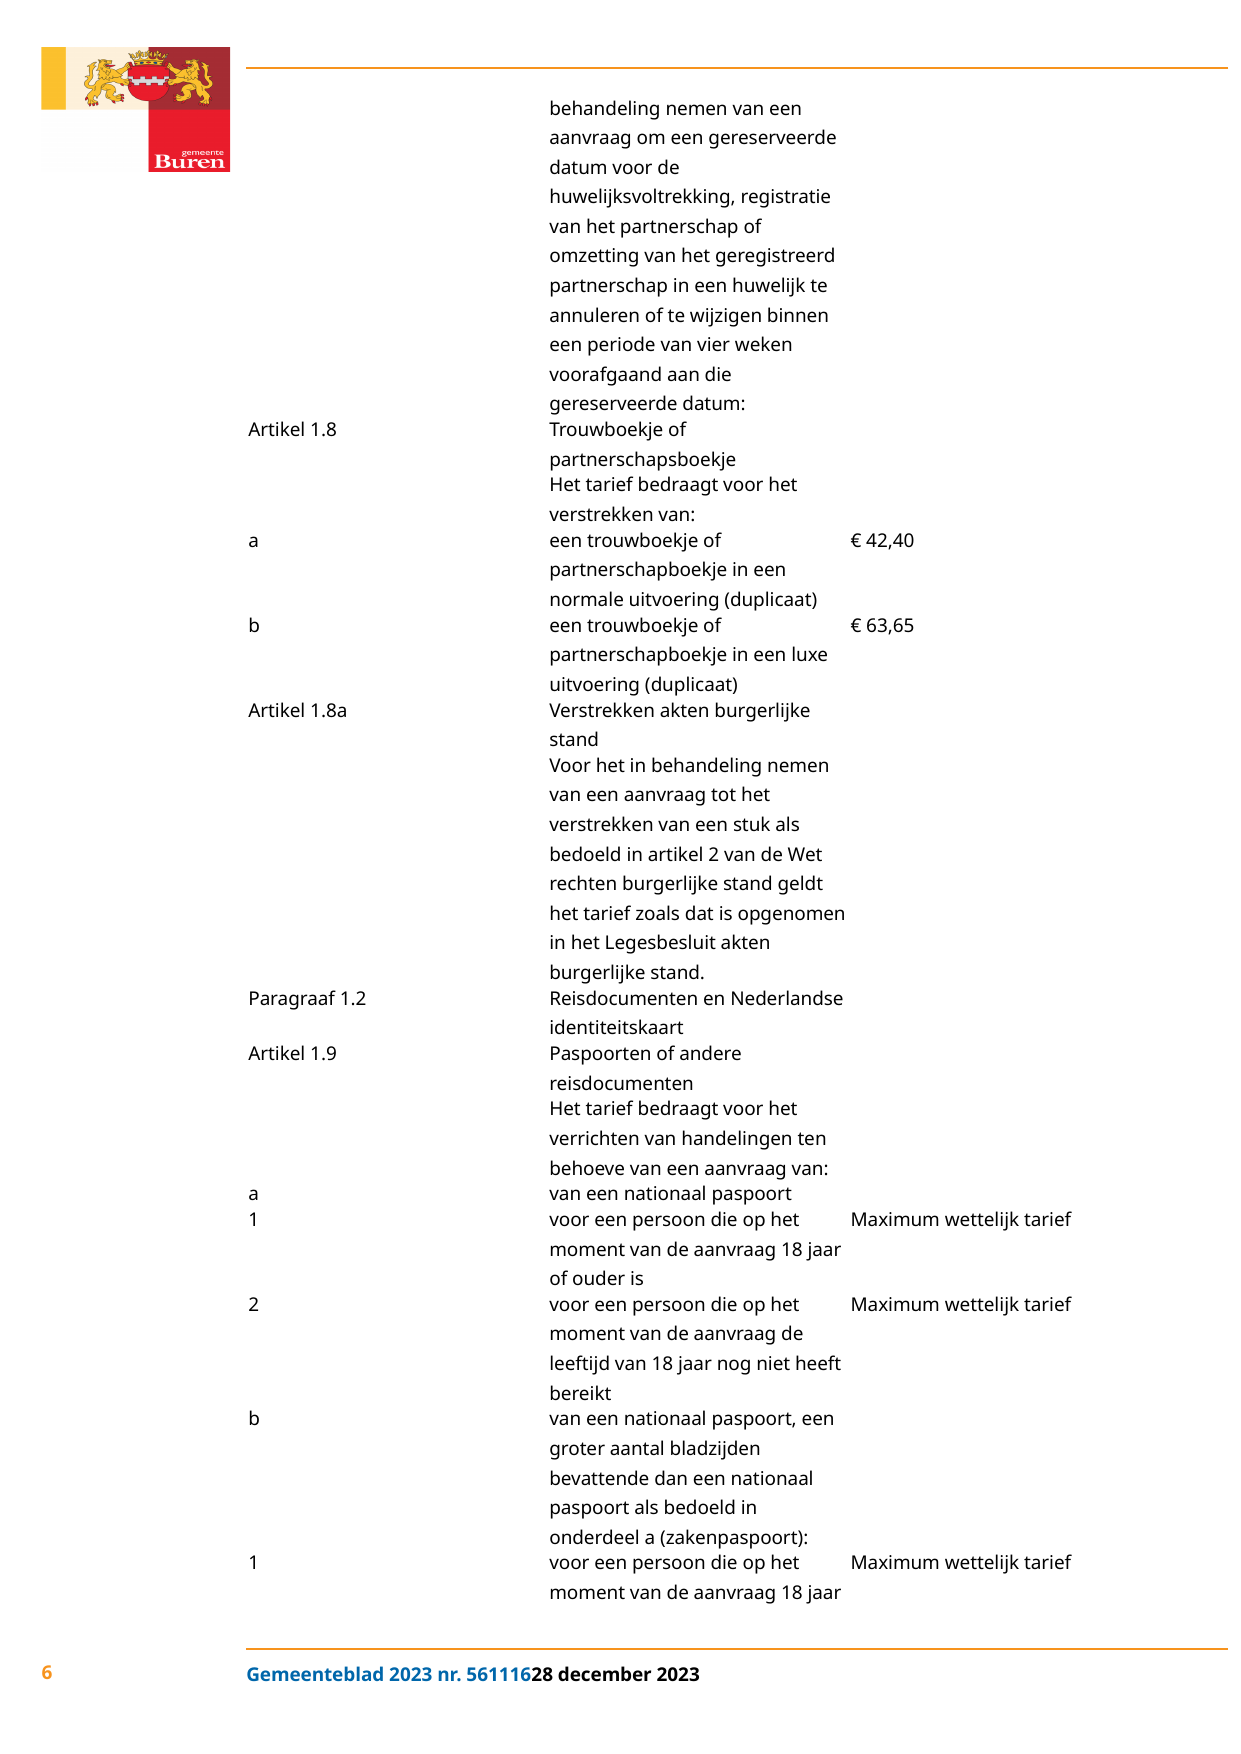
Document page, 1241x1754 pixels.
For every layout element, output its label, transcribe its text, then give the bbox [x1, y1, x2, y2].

table_cell a [248, 1180, 549, 1206]
table_cell 1 [248, 1206, 549, 1291]
table_cell a [248, 527, 549, 612]
table_cell Verstrekken akten burgerlijke stand [549, 697, 850, 752]
table_cell voor een persoon die op het moment van de aanvraag 18 jaar of ouder is [549, 1206, 850, 1291]
table_cell b [248, 612, 549, 697]
table_cell [850, 472, 1152, 527]
table_cell [850, 1406, 1152, 1549]
table_cell [248, 752, 549, 985]
table_cell van een nationaal paspoort, een groter aantal bladzijden bevattende dan een nationaal paspoort als bedoeld in onderdeel a (zakenpaspoort): [549, 1406, 850, 1549]
table_cell Het tarief bedraagt voor het verstrekken van: [549, 472, 850, 527]
table_cell Reisdocumenten en Nederlandse identiteitskaart [549, 985, 850, 1040]
table_cell [248, 472, 549, 527]
table_cell Het tarief bedraagt voor het verrichten van handelingen ten behoeve van een aanvraag van: [549, 1096, 850, 1180]
table_cell een trouwboekje of partnerschapboekje in een normale uitvoering (duplicaat) [549, 527, 850, 612]
table_cell voor een persoon die op het moment van de aanvraag 18 jaar [549, 1550, 850, 1605]
table_cell Paragraaf 1.2 [248, 985, 549, 1040]
table_cell Artikel 1.8a [248, 697, 549, 752]
table_cell [850, 1096, 1152, 1180]
table_cell [850, 985, 1152, 1040]
table_cell [850, 697, 1152, 752]
table_cell € 42,40 [850, 527, 1152, 612]
table_cell [850, 752, 1152, 985]
table_cell Trouwboekje of partnerschapsboekje [549, 416, 850, 472]
table_cell behandeling nemen van een aanvraag om een gereserveerde datum voor de huwelijksvoltrekking, registratie van het partnerschap of omzetting van het geregistreerd partnerschap in een huwelijk te annuleren of te wijzigen binnen een periode van vier weken voorafgaand aan die gereserveerde datum: [549, 95, 850, 416]
table_cell Paspoorten of andere reisdocumenten [549, 1040, 850, 1096]
table_cell een trouwboekje of partnerschapboekje in een luxe uitvoering (duplicaat) [549, 612, 850, 697]
table_cell [850, 1040, 1152, 1096]
table_cell [248, 95, 549, 416]
picture [41, 47, 231, 172]
table_cell Maximum wettelijk tarief [850, 1291, 1152, 1406]
table_cell € 63,65 [850, 612, 1152, 697]
table_cell van een nationaal paspoort [549, 1180, 850, 1206]
table_cell Artikel 1.8 [248, 416, 549, 472]
table_cell [850, 1180, 1152, 1206]
table_cell voor een persoon die op het moment van de aanvraag de leeftijd van 18 jaar nog niet heeft bereikt [549, 1291, 850, 1406]
table_cell 2 [248, 1291, 549, 1406]
table_cell Voor het in behandeling nemen van een aanvraag tot het verstrekken van een stuk als bedoeld in artikel 2 van de Wet rechten burgerlijke stand geldt het tarief zoals dat is opgenomen in het Legesbesluit akten burgerlijke stand. [549, 752, 850, 985]
table_cell [850, 416, 1152, 472]
table_cell b [248, 1406, 549, 1549]
table_cell Maximum wettelijk tarief [850, 1550, 1152, 1605]
table_cell 1 [248, 1550, 549, 1605]
table_cell Artikel 1.9 [248, 1040, 549, 1096]
table_cell [248, 1096, 549, 1180]
table_cell Maximum wettelijk tarief [850, 1206, 1152, 1291]
table_cell [850, 95, 1152, 416]
